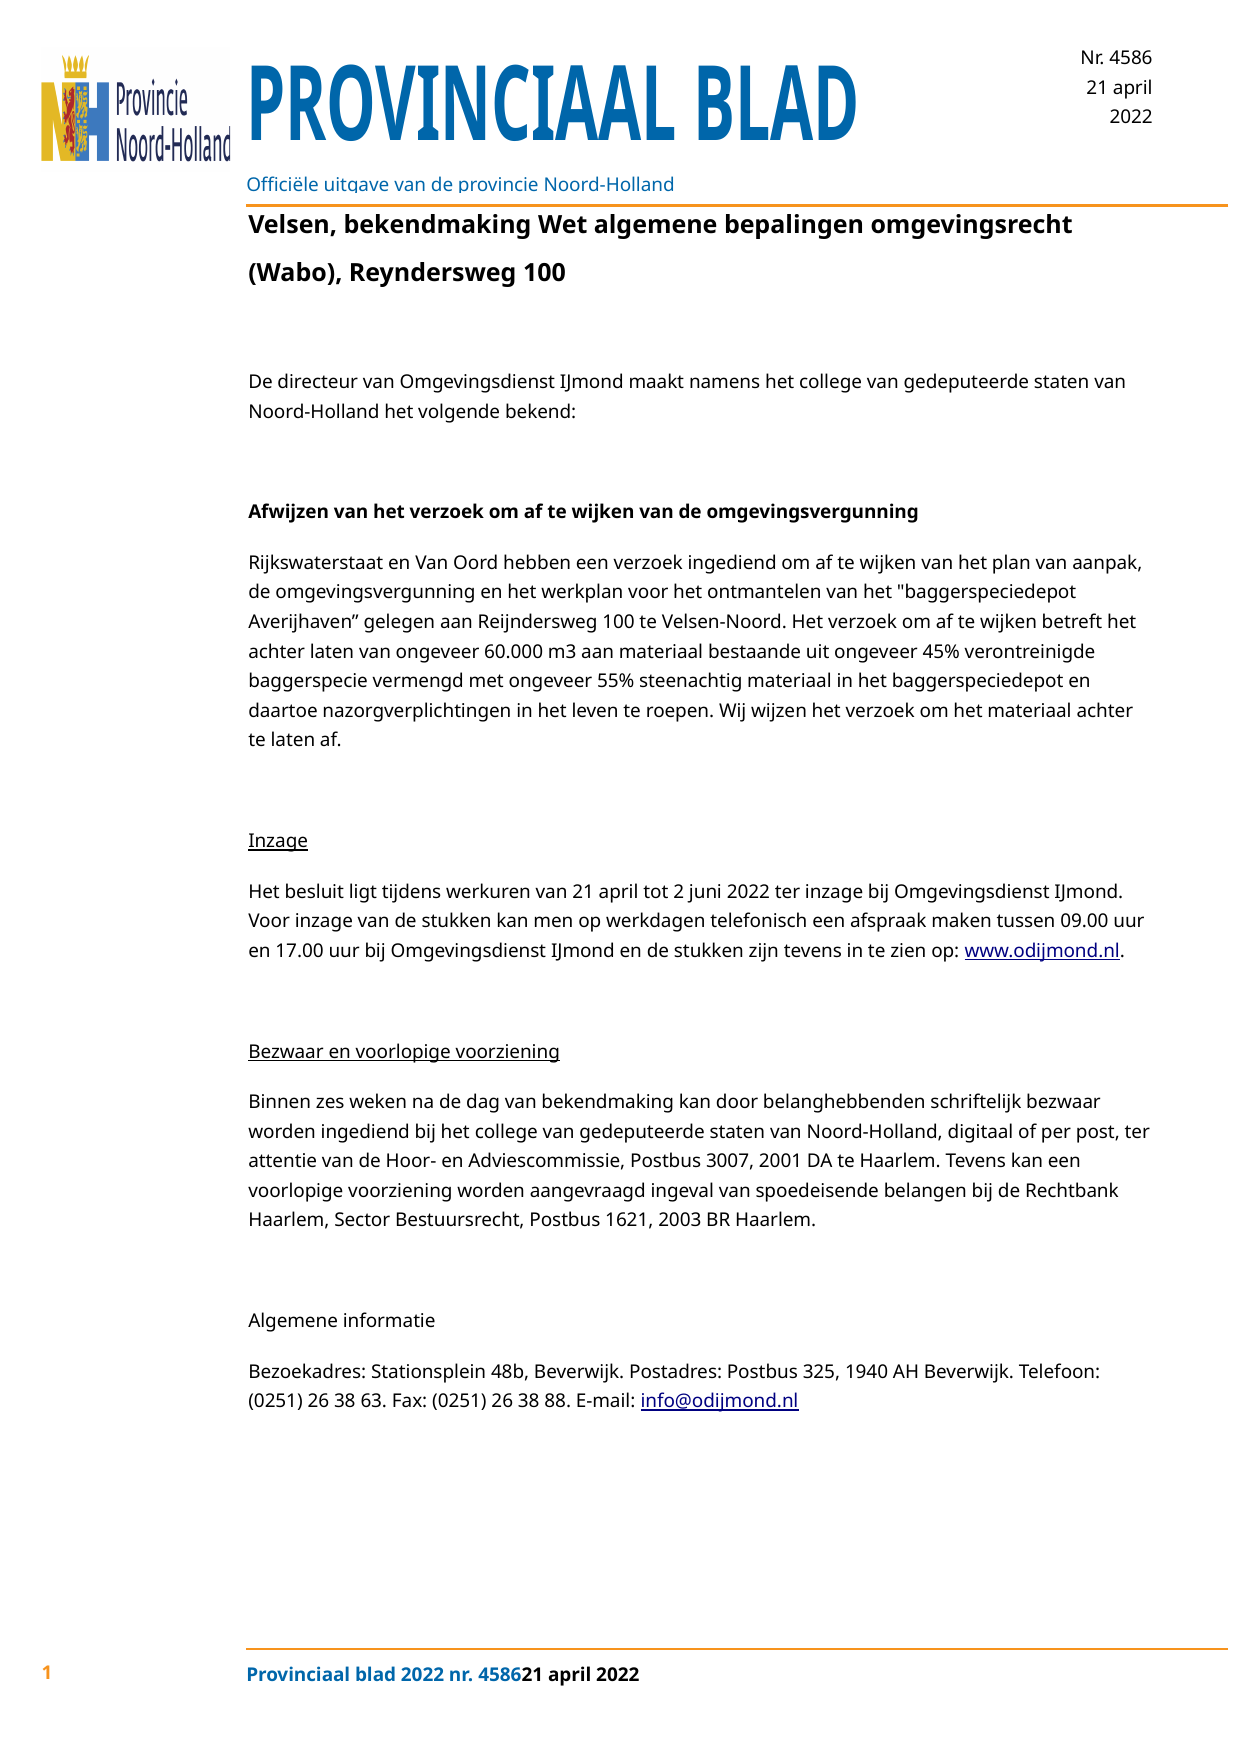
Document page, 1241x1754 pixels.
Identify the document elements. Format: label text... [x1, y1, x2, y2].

text Het besluit ligt tijdens werkuren van 21 april tot 2 juni 2022 ter inzage bij Omgevingsdienst IJmond. Voor inzage van de stukken kan men op werkdagen telefonisch een afspraak maken tussen 09.00 uur en 17.00 uur bij Omgevingsdienst IJmond en de stukken zijn tevens in te zien op: www.odijmond.nl. [248, 878, 1152, 963]
picture [41, 47, 231, 172]
text Bezoekadres: Stationsplein 48b, Beverwijk. Postadres: Postbus 325, 1940 AH Beverwijk. Telefoon: (0251) 26 38 63. Fax: (0251) 26 38 88. E-mail: info@odijmond.nl [248, 1358, 1152, 1413]
text Binnen zes weken na de dag van bekendmaking kan door belanghebbenden schriftelijk bezwaar worden ingediend bij het college van gedeputeerde staten van Noord-Holland, digitaal of per post, ter attentie van de Hoor- en Adviescommissie, Postbus 3007, 2001 DA te Haarlem. Tevens kan een voorlopige voorziening worden aangevraagd ingeval van spoedeisende belangen bij de Rechtbank Haarlem, Sector Bestuursrecht, Postbus 1621, 2003 BR Haarlem. [248, 1088, 1152, 1232]
text Bezwaar en voorlopige voorziening [248, 1038, 1152, 1064]
text Afwijzen van het verzoek om af te wijken van de omgevingsvergunning [248, 499, 1152, 524]
text Inzage [248, 827, 1152, 853]
text Algemene informatie [248, 1307, 1152, 1333]
text Rijkswaterstaat en Van Oord hebben een verzoek ingediend om af te wijken van het plan van aanpak, de omgevingsvergunning en het werkplan voor het ontmantelen van het "baggerspeciedepot Averijhaven” gelegen aan Reijndersweg 100 te Velsen-Noord. Het verzoek om af te wijken betreft het achter laten van ongeveer 60.000 m3 aan materiaal bestaande uit ongeveer 45% verontreinigde baggerspecie vermengd met ongeveer 55% steenachtig materiaal in het baggerspeciedepot en daartoe nazorgverplichtingen in het leven te roepen. Wij wijzen het verzoek om het materiaal achter te laten af. [248, 549, 1152, 752]
text Velsen, bekendmaking Wet algemene bepalingen omgevingsrecht (Wabo), Reyndersweg 100 [248, 207, 1152, 288]
text De directeur van Omgevingsdienst IJmond maakt namens het college van gedeputeerde staten van Noord-Holland het volgende bekend: [248, 368, 1152, 424]
